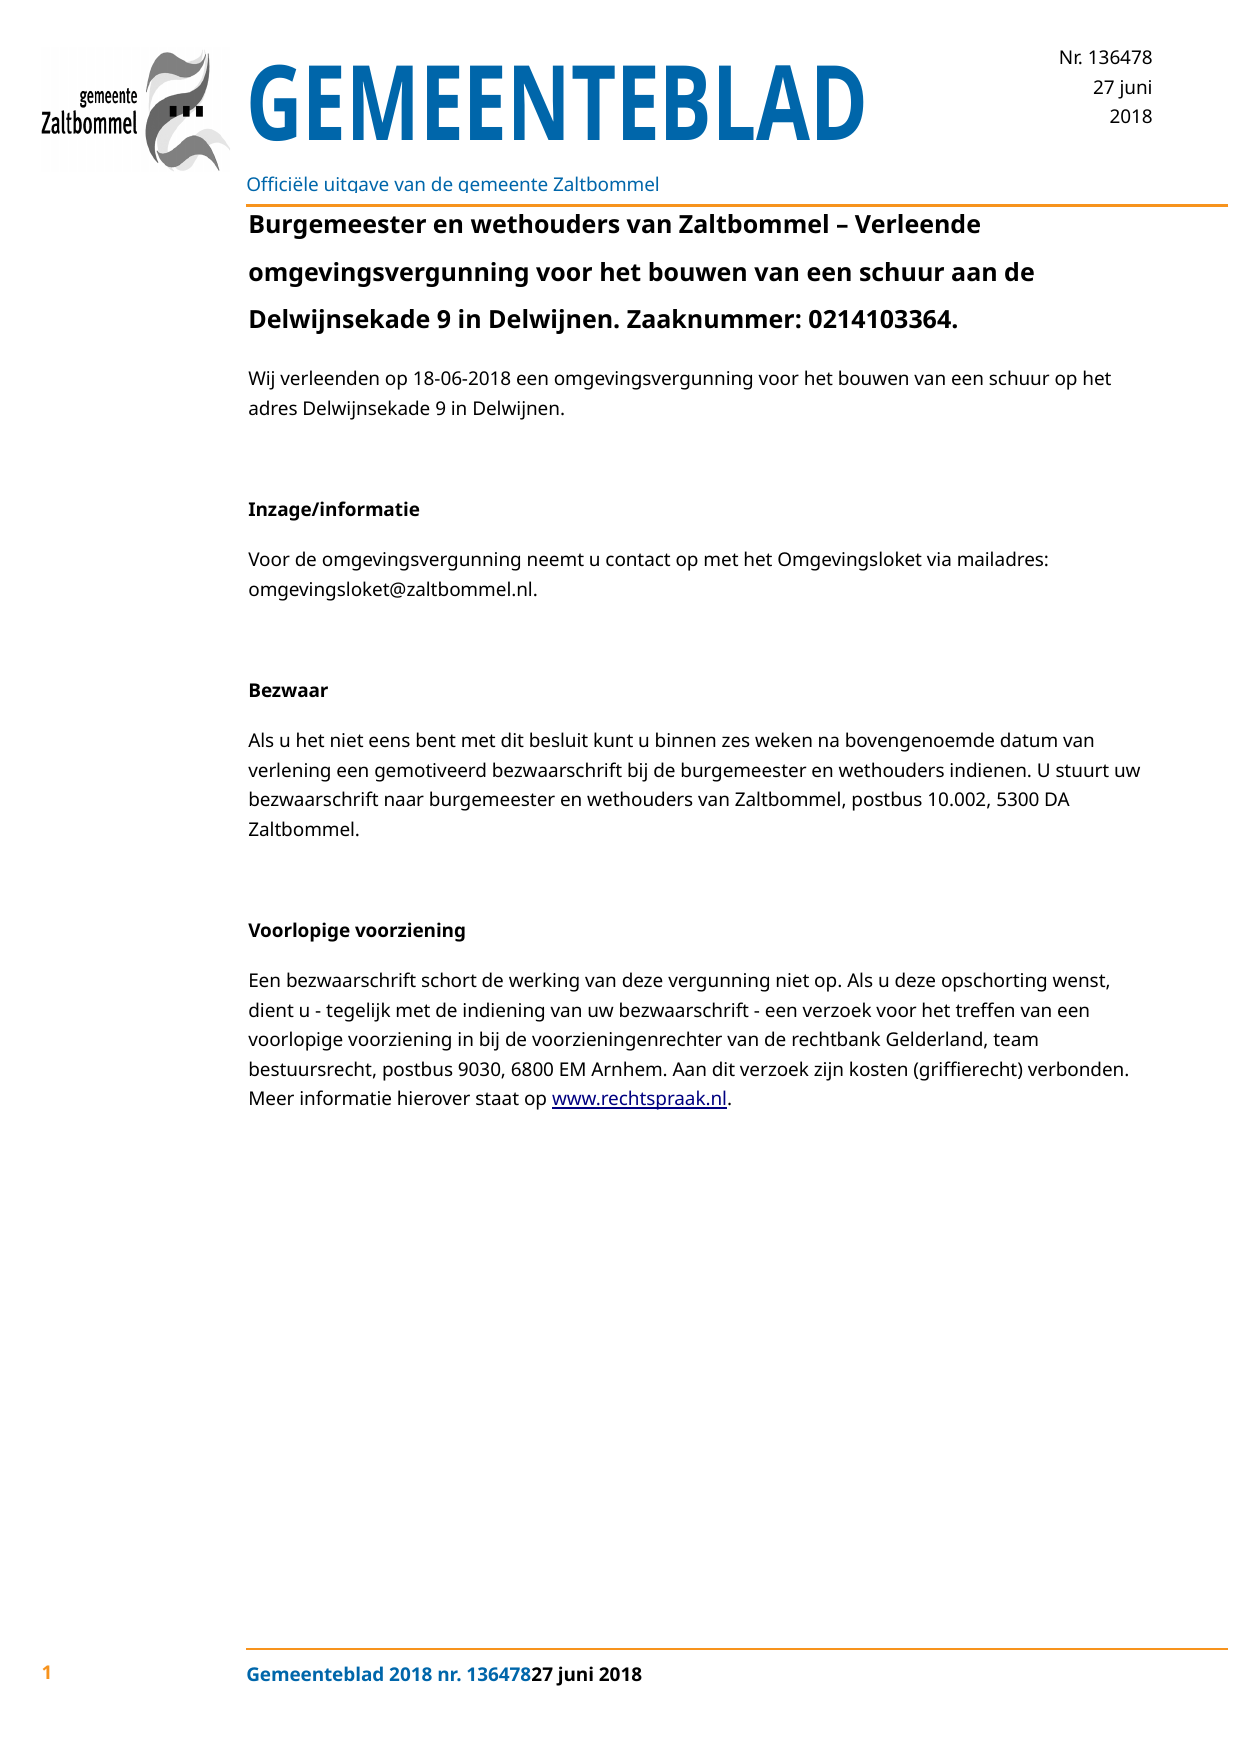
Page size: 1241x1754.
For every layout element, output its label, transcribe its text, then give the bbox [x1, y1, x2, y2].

text Een bezwaarschrift schort de werking van deze vergunning niet op. Als u deze opschorting wenst, dient u - tegelijk met de indiening van uw bezwaarschrift - een verzoek voor het treffen van een voorlopige voorziening in bij de voorzieningenrechter van de rechtbank Gelderland, team bestuursrecht, postbus 9030, 6800 EM Arnhem. Aan dit verzoek zijn kosten (griffierecht) verbonden. Meer informatie hierover staat op www.rechtspraak.nl. [248, 967, 1152, 1111]
text Wij verleenden op 18-06-2018 een omgevingsvergunning voor het bouwen van een schuur op het adres Delwijnsekade 9 in Delwijnen. [248, 366, 1152, 421]
text Voorlopige voorziening [248, 917, 1152, 942]
text Als u het niet eens bent met dit besluit kunt u binnen zes weken na bovengenoemde datum van verlening een gemotiveerd bezwaarschrift bij de burgemeester en wethouders indienen. U stuurt uw bezwaarschrift naar burgemeester en wethouders van Zaltbommel, postbus 10.002, 5300 DA Zaltbommel. [248, 727, 1152, 842]
text Bezwaar [248, 677, 1152, 702]
picture [41, 47, 231, 172]
text Voor de omgevingsvergunning neemt u contact op met het Omgevingsloket via mailadres: omgevingsloket@zaltbommel.nl. [248, 546, 1152, 602]
text Burgemeester en wethouders van Zaltbommel – Verleende omgevingsvergunning voor het bouwen van een schuur aan de Delwijnsekade 9 in Delwijnen. Zaaknummer: 0214103364. [248, 207, 1152, 336]
text Inzage/informatie [248, 496, 1152, 522]
